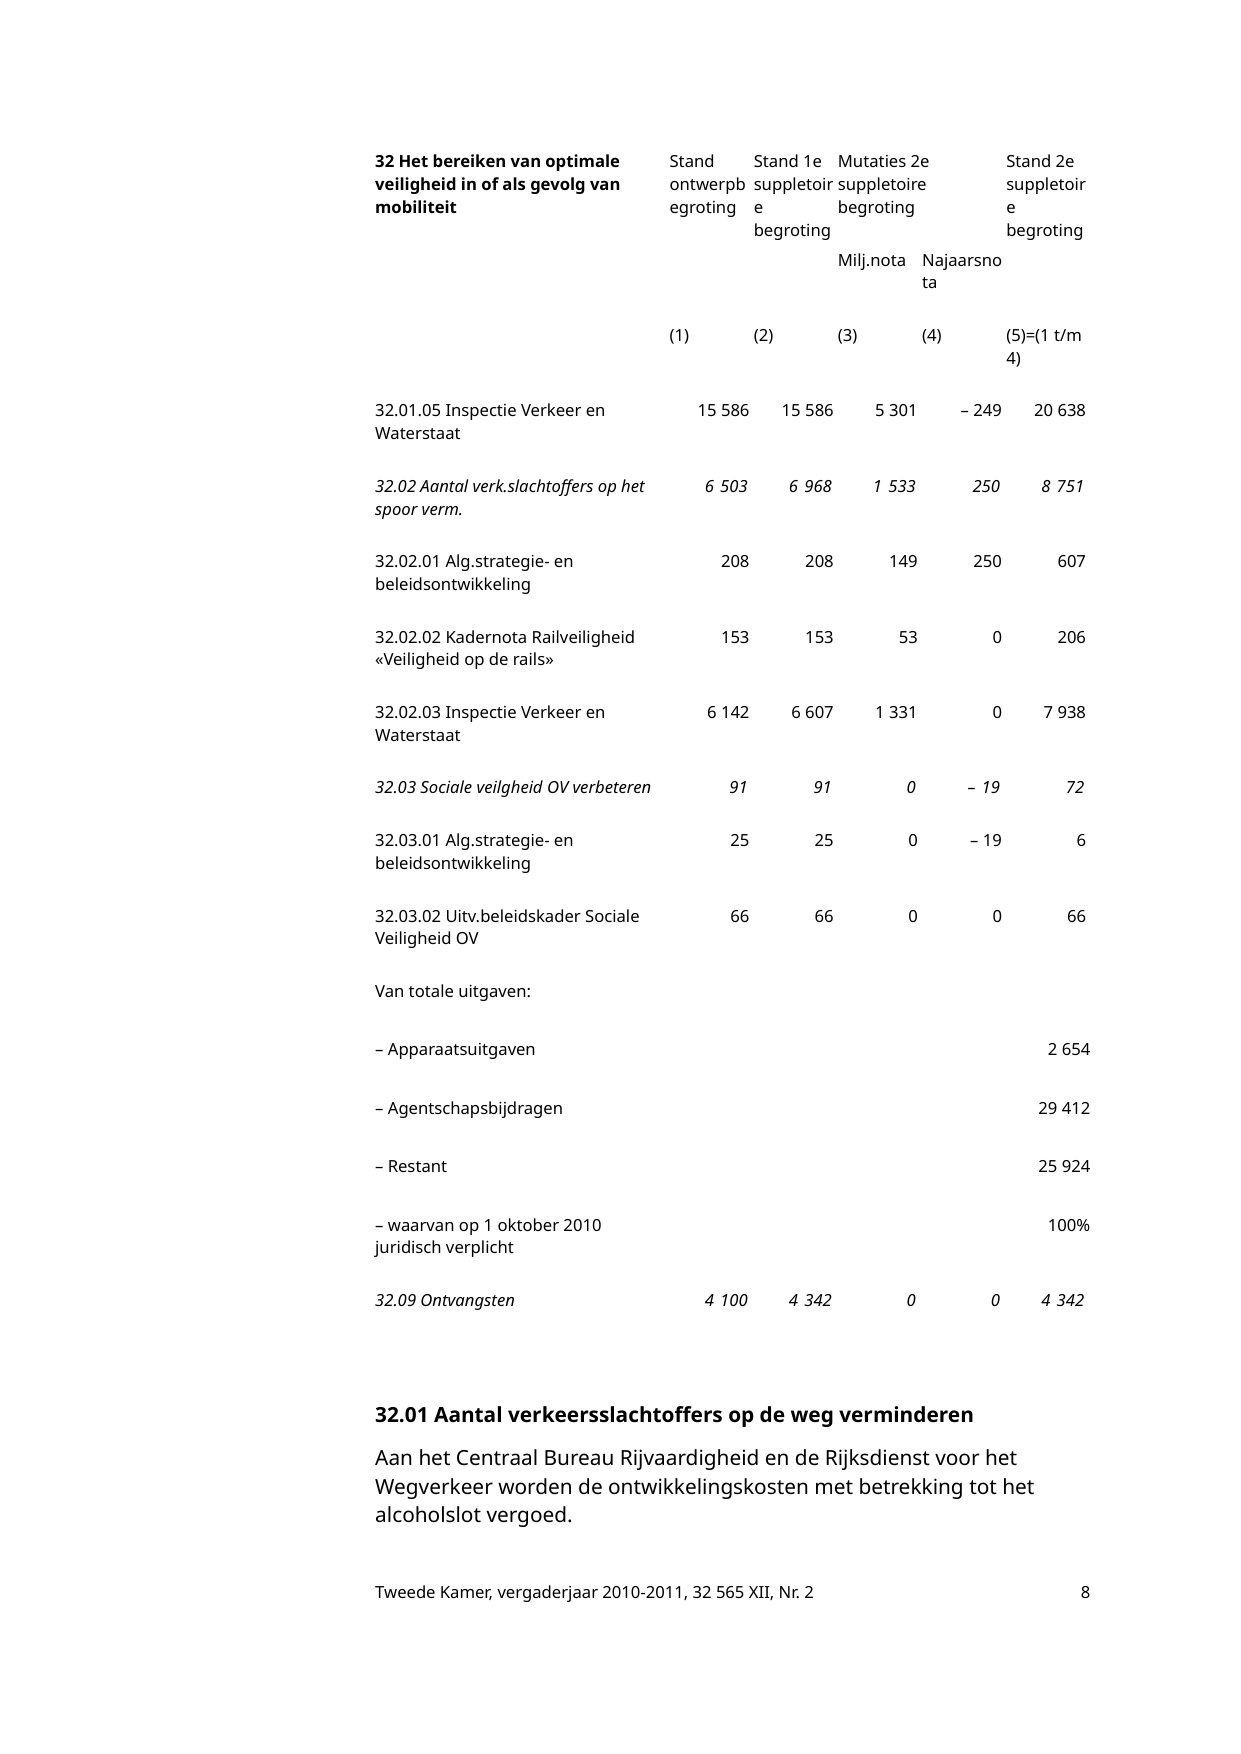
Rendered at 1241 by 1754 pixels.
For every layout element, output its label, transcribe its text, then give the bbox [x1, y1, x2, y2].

table_cell – waarvan op 1 oktober 2010 juridisch verplicht [375, 1213, 669, 1289]
table_header Stand ontwerpbegroting [669, 150, 753, 323]
text Aan het Centraal Bureau Rijvaardigheid en de Rijksdienst voor het Wegverkeer worden de ontwikkelingskosten met betrekking tot het alcoholslot vergoed. [375, 1443, 1090, 1529]
table_cell 208 [669, 550, 753, 625]
table_cell 5 301 [838, 399, 922, 474]
table_cell 2 654 [1006, 1038, 1090, 1096]
table_cell [754, 1038, 838, 1096]
table_cell 153 [754, 625, 838, 701]
table_cell 0 [838, 776, 922, 829]
table_cell 32.02 Aantal verk.slachtoffers op het spoor verm. [375, 474, 669, 550]
table_cell [375, 324, 669, 399]
table_cell 32.03 Sociale veilgheid OV verbeteren [375, 776, 669, 829]
table_cell 15 586 [669, 399, 753, 474]
table_cell [922, 1096, 1006, 1155]
table_cell – Restant [375, 1155, 669, 1213]
table_cell 0 [838, 1289, 922, 1341]
table_cell 6 [1006, 829, 1090, 904]
table_cell 6 607 [754, 701, 838, 776]
table_cell [838, 1096, 922, 1155]
table_cell Milj.nota [838, 248, 922, 323]
table_cell 91 [669, 776, 753, 829]
table_cell [669, 980, 753, 1038]
table_cell 250 [922, 474, 1006, 550]
table_cell (5)=(1 t/m 4) [1006, 324, 1090, 399]
table_cell [754, 1096, 838, 1155]
table_cell [669, 1096, 753, 1155]
table_cell 0 [922, 1289, 1006, 1341]
table_cell 607 [1006, 550, 1090, 625]
table_cell 15 586 [754, 399, 838, 474]
table_cell (1) [669, 324, 753, 399]
table_cell 6 142 [669, 701, 753, 776]
table_cell 32.01.05 Inspectie Verkeer en Waterstaat [375, 399, 669, 474]
table_cell [838, 1213, 922, 1289]
table_cell [838, 1155, 922, 1213]
table_cell 7 938 [1006, 701, 1090, 776]
table_cell 32.03.01 Alg.strategie- en beleidsontwikkeling [375, 829, 669, 904]
table_cell 29 412 [1006, 1096, 1090, 1155]
table_cell – 19 [922, 829, 1006, 904]
table_cell 4 342 [754, 1289, 838, 1341]
table_cell Najaarsnota [922, 248, 1006, 323]
table_cell [669, 1213, 753, 1289]
table_cell [838, 980, 922, 1038]
table_cell 20 638 [1006, 399, 1090, 474]
table_cell 32.02.01 Alg.strategie- en beleidsontwikkeling [375, 550, 669, 625]
table_cell 1 533 [838, 474, 922, 550]
table_cell [922, 1155, 1006, 1213]
table_cell 6 503 [669, 474, 753, 550]
table_cell 149 [838, 550, 922, 625]
table_header Stand 1e suppletoire begroting [754, 150, 838, 323]
table_cell [922, 1038, 1006, 1096]
table_cell 0 [838, 904, 922, 979]
table_cell 66 [669, 904, 753, 979]
table_cell 4 342 [1006, 1289, 1090, 1341]
table_cell 1 331 [838, 701, 922, 776]
table_cell Van totale uitgaven: [375, 980, 669, 1038]
table_cell – Apparaatsuitgaven [375, 1038, 669, 1096]
table_cell – 249 [922, 399, 1006, 474]
table_cell 0 [838, 829, 922, 904]
table_cell [838, 1038, 922, 1096]
table_cell [754, 1155, 838, 1213]
table_cell 66 [754, 904, 838, 979]
table_cell 32.02.03 Inspectie Verkeer en Waterstaat [375, 701, 669, 776]
table_cell 25 [669, 829, 753, 904]
table_cell 32.09 Ontvangsten [375, 1289, 669, 1341]
table_cell (2) [754, 324, 838, 399]
table_cell 66 [1006, 904, 1090, 979]
table_cell 72 [1006, 776, 1090, 829]
table_cell 91 [754, 776, 838, 829]
table_cell [754, 980, 838, 1038]
table_cell 25 924 [1006, 1155, 1090, 1213]
table_cell 0 [922, 701, 1006, 776]
table_cell 25 [754, 829, 838, 904]
table_cell 32.03.02 Uitv.beleidskader Sociale Veiligheid OV [375, 904, 669, 979]
table_cell 250 [922, 550, 1006, 625]
table_cell [669, 1038, 753, 1096]
table_cell 208 [754, 550, 838, 625]
table_cell [754, 1213, 838, 1289]
table_cell 53 [838, 625, 922, 701]
text 32.01 Aantal verkeersslachtoffers op de weg verminderen [375, 1400, 1090, 1428]
table_cell 0 [922, 625, 1006, 701]
table_cell 6 968 [754, 474, 838, 550]
table_cell 0 [922, 904, 1006, 979]
table_cell [922, 980, 1006, 1038]
table_header 32 Het bereiken van optimale veiligheid in of als gevolg van mobiliteit [375, 150, 669, 323]
table_header Mutaties 2e suppletoire begroting [838, 150, 1006, 248]
table_cell 206 [1006, 625, 1090, 701]
table_cell – 19 [922, 776, 1006, 829]
table_cell – Agentschapsbijdragen [375, 1096, 669, 1155]
table_header Stand 2e suppletoire begroting [1006, 150, 1090, 323]
table_cell 4 100 [669, 1289, 753, 1341]
table_cell (3) [838, 324, 922, 399]
table_cell (4) [922, 324, 1006, 399]
table_cell 8 751 [1006, 474, 1090, 550]
table_cell [1006, 980, 1090, 1038]
table_cell 100% [1006, 1213, 1090, 1289]
table_cell 153 [669, 625, 753, 701]
table_cell 32.02.02 Kadernota Railveiligheid «Veiligheid op de rails» [375, 625, 669, 701]
table_cell [922, 1213, 1006, 1289]
table_cell [669, 1155, 753, 1213]
